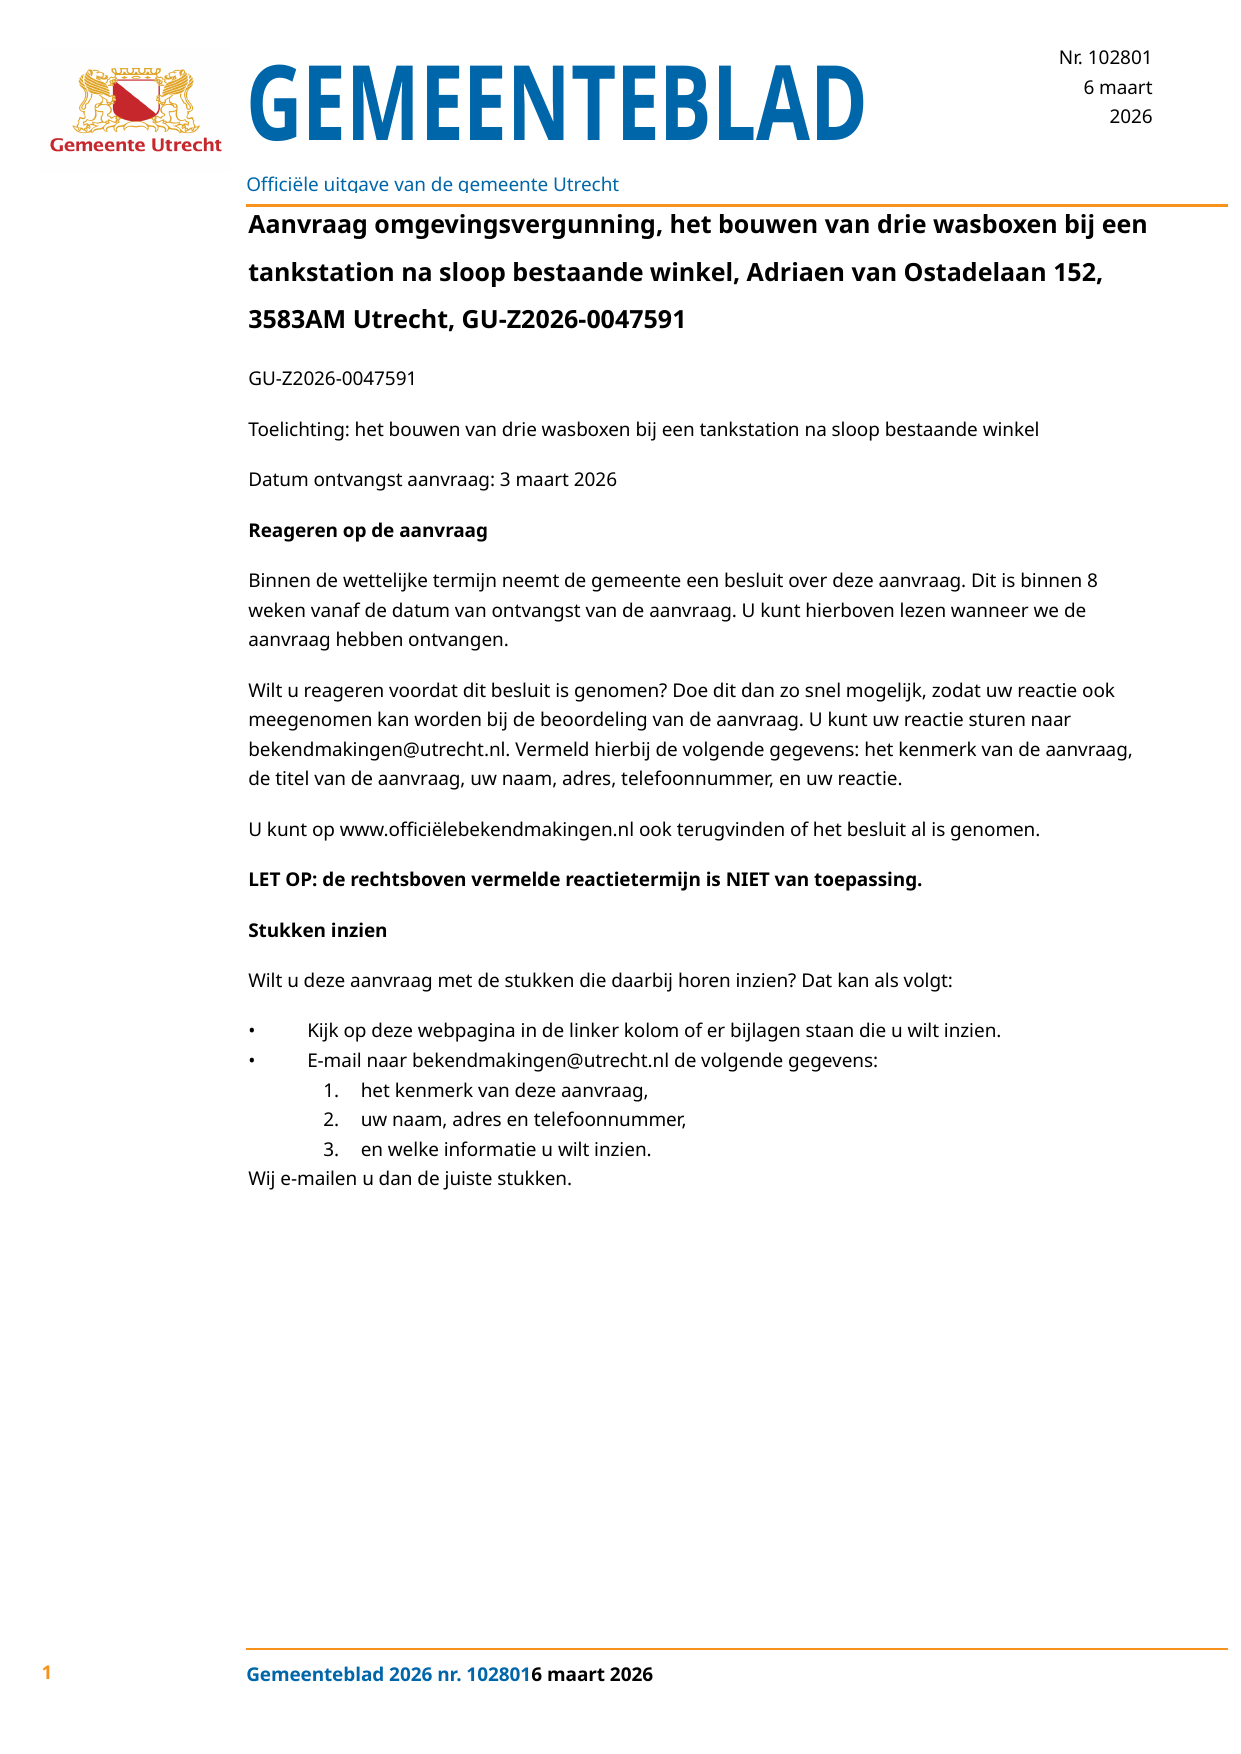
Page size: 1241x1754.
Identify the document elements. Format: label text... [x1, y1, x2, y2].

text Aanvraag omgevingsvergunning, het bouwen van drie wasboxen bij een tankstation na sloop bestaande winkel, Adriaen van Ostadelaan 152, 3583AM Utrecht, GU-Z2026-0047591 [248, 207, 1152, 336]
list uw naam, adres en telefoonnummer, [323, 1106, 1152, 1132]
list het kenmerk van deze aanvraag, [323, 1077, 1152, 1102]
list Kijk op deze webpagina in de linker kolom of er bijlagen staan die u wilt inzien. [248, 1018, 1152, 1043]
text Stukken inzien [248, 917, 1152, 942]
text Binnen de wettelijke termijn neemt de gemeente een besluit over deze aanvraag. Dit is binnen 8 weken vanaf de datum van ontvangst van de aanvraag. U kunt hierboven lezen wanneer we de aanvraag hebben ontvangen. [248, 567, 1152, 652]
text Wij e-mailen u dan de juiste stukken. [248, 1166, 1152, 1191]
text GU-Z2026-0047591 [248, 366, 1152, 391]
text Wilt u reageren voordat dit besluit is genomen? Doe dit dan zo snel mogelijk, zodat uw reactie ook meegenomen kan worden bij de beoordeling van de aanvraag. U kunt uw reactie sturen naar bekendmakingen@utrecht.nl. Vermeld hierbij de volgende gegevens: het kenmerk van de aanvraag, de titel van de aanvraag, uw naam, adres, telefoonnummer, en uw reactie. [248, 677, 1152, 791]
text U kunt op www.officiëlebekendmakingen.nl ook terugvinden of het besluit al is genomen. [248, 816, 1152, 842]
text Toelichting: het bouwen van drie wasboxen bij een tankstation na sloop bestaande winkel [248, 416, 1152, 442]
text LET OP: de rechtsboven vermelde reactietermijn is NIET van toepassing. [248, 866, 1152, 892]
list E-mail naar bekendmakingen@utrecht.nl de volgende gegevens: [248, 1047, 1152, 1073]
text Wilt u deze aanvraag met de stukken die daarbij horen inzien? Dat kan als volgt: [248, 967, 1152, 993]
list en welke informatie u wilt inzien. [323, 1136, 1152, 1162]
picture [41, 47, 231, 172]
text Datum ontvangst aanvraag: 3 maart 2026 [248, 466, 1152, 492]
text Reageren op de aanvraag [248, 517, 1152, 542]
